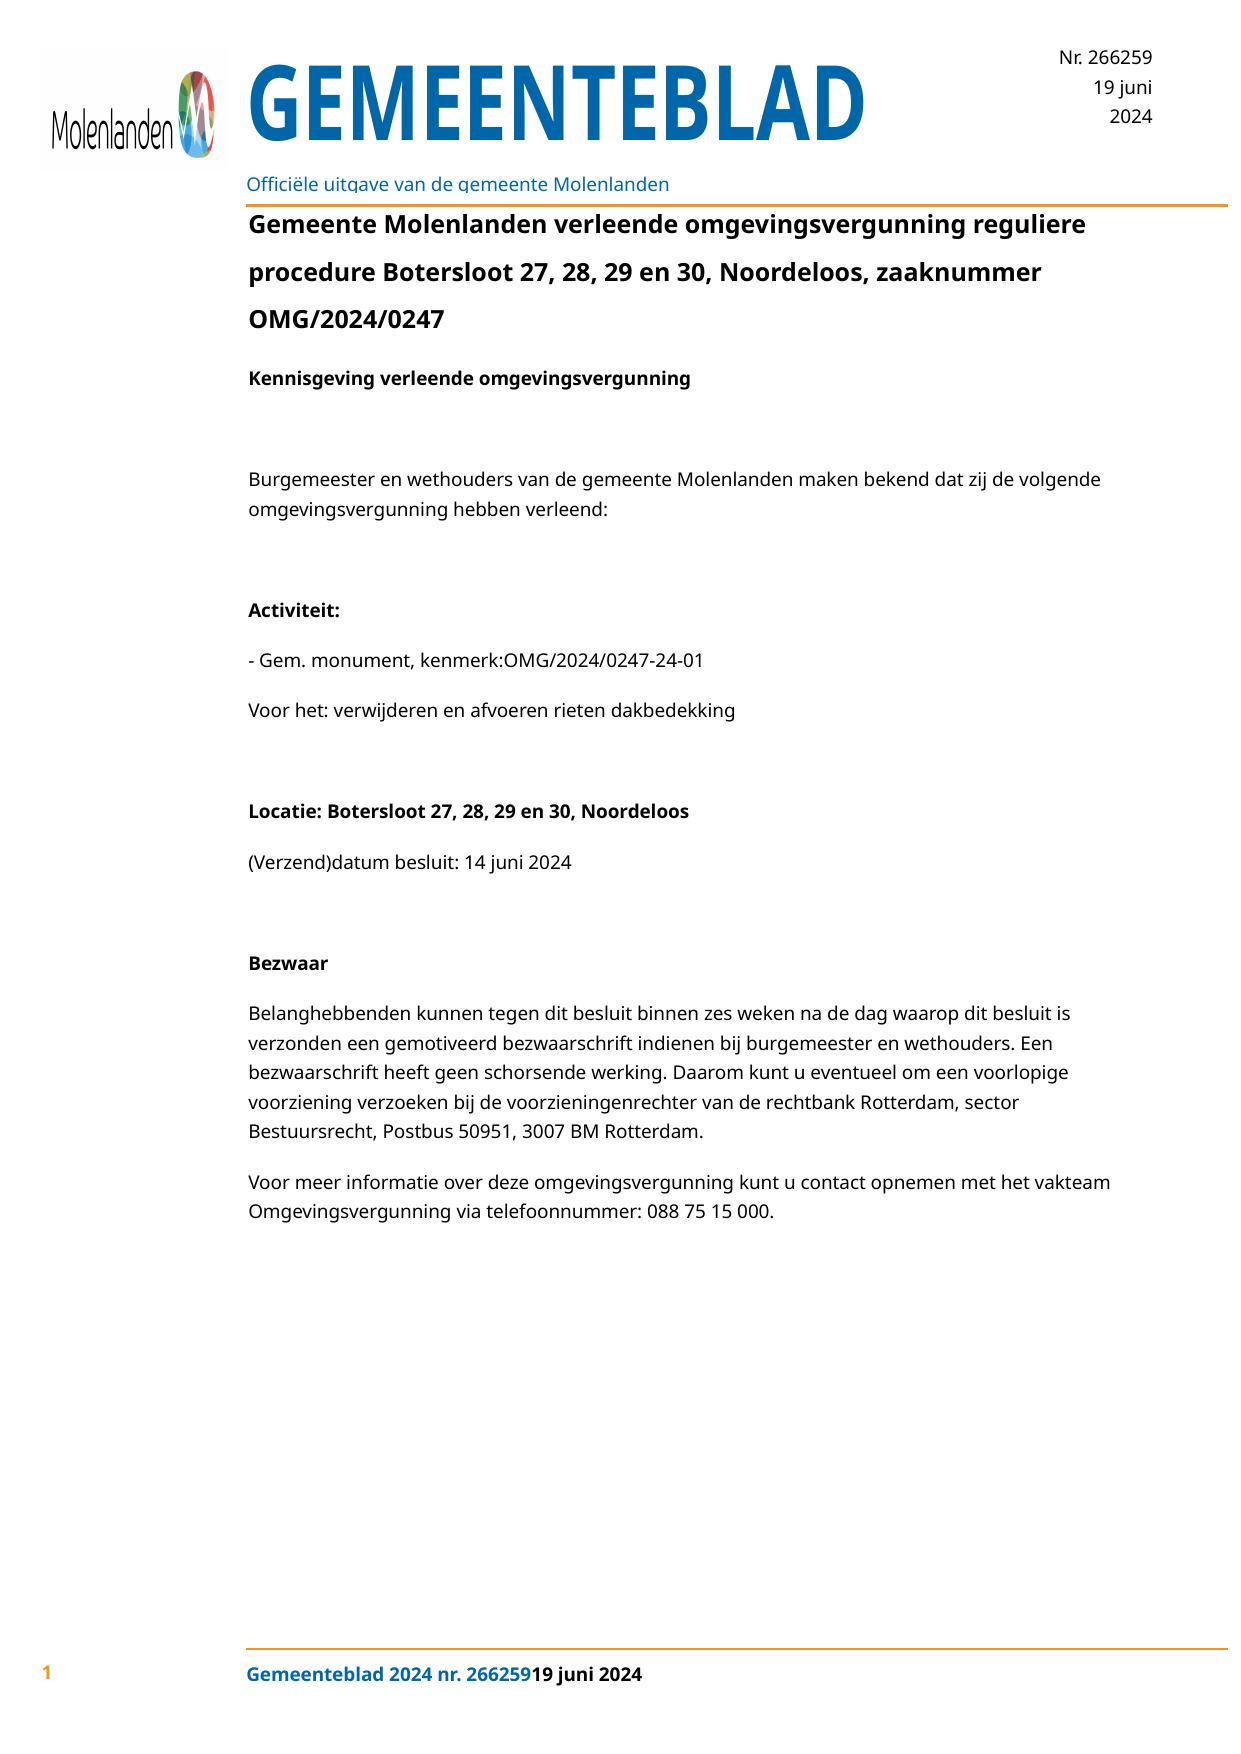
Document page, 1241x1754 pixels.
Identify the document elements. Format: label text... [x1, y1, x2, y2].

text Gemeente Molenlanden verleende omgevingsvergunning reguliere procedure Botersloot 27, 28, 29 en 30, Noordeloos, zaaknummer OMG/2024/0247 [248, 207, 1152, 336]
text Belanghebbenden kunnen tegen dit besluit binnen zes weken na de dag waarop dit besluit is verzonden een gemotiveerd bezwaarschrift indienen bij burgemeester en wethouders. Een bezwaarschrift heeft geen schorsende werking. Daarom kunt u eventueel om een voorlopige voorziening verzoeken bij de voorzieningenrechter van de rechtbank Rotterdam, sector Bestuursrecht, Postbus 50951, 3007 BM Rotterdam. [248, 1000, 1152, 1144]
text Burgemeester en wethouders van de gemeente Molenlanden maken bekend dat zij de volgende omgevingsvergunning hebben verleend: [248, 466, 1152, 522]
text Activiteit: [248, 597, 1152, 622]
text Kennisgeving verleende omgevingsvergunning [248, 366, 1152, 391]
text Locatie: Botersloot 27, 28, 29 en 30, Noordeloos [248, 798, 1152, 824]
text - Gem. monument, kenmerk:OMG/2024/0247-24-01 [248, 647, 1152, 673]
text Voor het: verwijderen en afvoeren rieten dakbedekking [248, 698, 1152, 723]
text Voor meer informatie over deze omgevingsvergunning kunt u contact opnemen met het vakteam Omgevingsvergunning via telefoonnummer: 088 75 15 000. [248, 1169, 1152, 1224]
picture [41, 47, 231, 172]
text Bezwaar [248, 950, 1152, 975]
text (Verzend)datum besluit: 14 juni 2024 [248, 849, 1152, 874]
